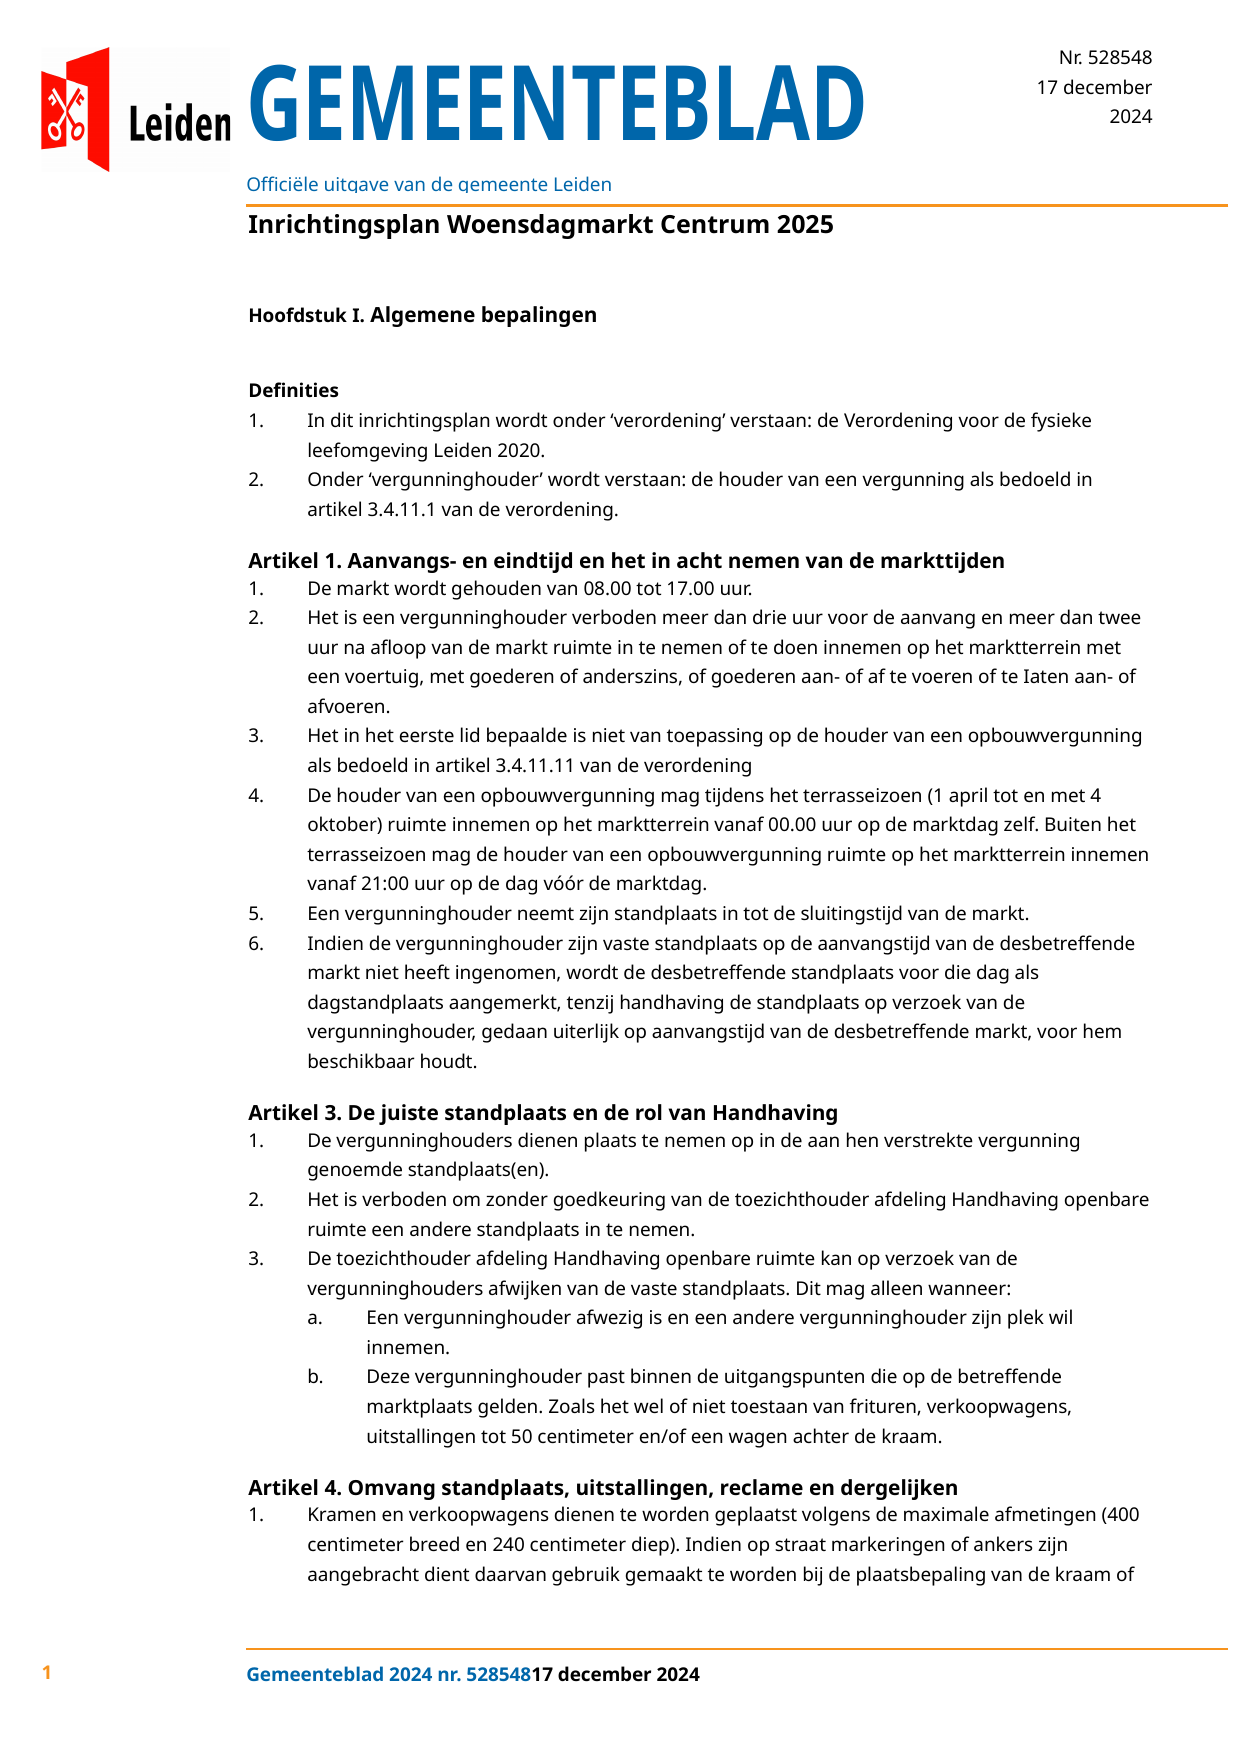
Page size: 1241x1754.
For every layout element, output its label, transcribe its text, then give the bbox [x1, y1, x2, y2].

list Deze vergunninghouder past binnen de uitgangspunten die op de betreffende marktplaats gelden. Zoals het wel of niet toestaan van frituren, verkoopwagens, uitstallingen tot 50 centimeter en/of een wagen achter de kraam. [307, 1364, 1152, 1448]
list De toezichthouder afdeling Handhaving openbare ruimte kan op verzoek van de vergunninghouders afwijken van de vaste standplaats. Dit mag alleen wanneer: [248, 1245, 1152, 1301]
list Het is een vergunninghouder verboden meer dan drie uur voor de aanvang en meer dan twee uur na afloop van de markt ruimte in te nemen of te doen innemen op het marktterrein met een voertuig, met goederen of anderszins, of goederen aan- of af te voeren of te Iaten aan- of afvoeren. [248, 604, 1152, 719]
text Artikel 4. Omvang standplaats, uitstallingen, reclame en dergelijken [248, 1473, 1152, 1502]
text Artikel 1. Aanvangs- en eindtijd en het in acht nemen van de markttijden [248, 546, 1152, 575]
list In dit inrichtingsplan wordt onder ‘verordening’ verstaan: de Verordening voor de fysieke leefomgeving Leiden 2020. [248, 407, 1152, 462]
list Het in het eerste lid bepaalde is niet van toepassing op de houder van een opbouwvergunning als bedoeld in artikel 3.4.11.11 van de verordening [248, 723, 1152, 778]
text Artikel 3. De juiste standplaats en de rol van Handhaving [248, 1098, 1152, 1127]
text Hoofdstuk I. Algemene bepalingen [248, 300, 1152, 328]
text Definities [248, 378, 1152, 403]
list Een vergunninghouder afwezig is en een andere vergunninghouder zijn plek wil innemen. [307, 1304, 1152, 1360]
list De markt wordt gehouden van 08.00 tot 17.00 uur. [248, 575, 1152, 601]
picture [41, 47, 231, 172]
list De vergunninghouders dienen plaats te nemen op in de aan hen verstrekte vergunning genoemde standplaats(en). [248, 1127, 1152, 1182]
text Inrichtingsplan Woensdagmarkt Centrum 2025 [248, 207, 1152, 241]
list Onder ‘vergunninghouder’ wordt verstaan: de houder van een vergunning als bedoeld in artikel 3.4.11.1 van de verordening. [248, 466, 1152, 522]
list Indien de vergunninghouder zijn vaste standplaats op de aanvangstijd van de desbetreffende markt niet heeft ingenomen, wordt de desbetreffende standplaats voor die dag als dagstandplaats aangemerkt, tenzij handhaving de standplaats op verzoek van de vergunninghouder, gedaan uiterlijk op aanvangstijd van de desbetreffende markt, voor hem beschikbaar houdt. [248, 930, 1152, 1074]
list Het is verboden om zonder goedkeuring van de toezichthouder afdeling Handhaving openbare ruimte een andere standplaats in te nemen. [248, 1186, 1152, 1241]
list Een vergunninghouder neemt zijn standplaats in tot de sluitingstijd van de markt. [248, 900, 1152, 926]
list Kramen en verkoopwagens dienen te worden geplaatst volgens de maximale afmetingen (400 centimeter breed en 240 centimeter diep). Indien op straat markeringen of ankers zijn aangebracht dient daarvan gebruik gemaakt te worden bij de plaatsbepaling van de kraam of [248, 1502, 1152, 1587]
list De houder van een opbouwvergunning mag tijdens het terrasseizoen (1 april tot en met 4 oktober) ruimte innemen op het marktterrein vanaf 00.00 uur op de marktdag zelf. Buiten het terrasseizoen mag de houder van een opbouwvergunning ruimte op het marktterrein innemen vanaf 21:00 uur op de dag vóór de marktdag. [248, 782, 1152, 896]
